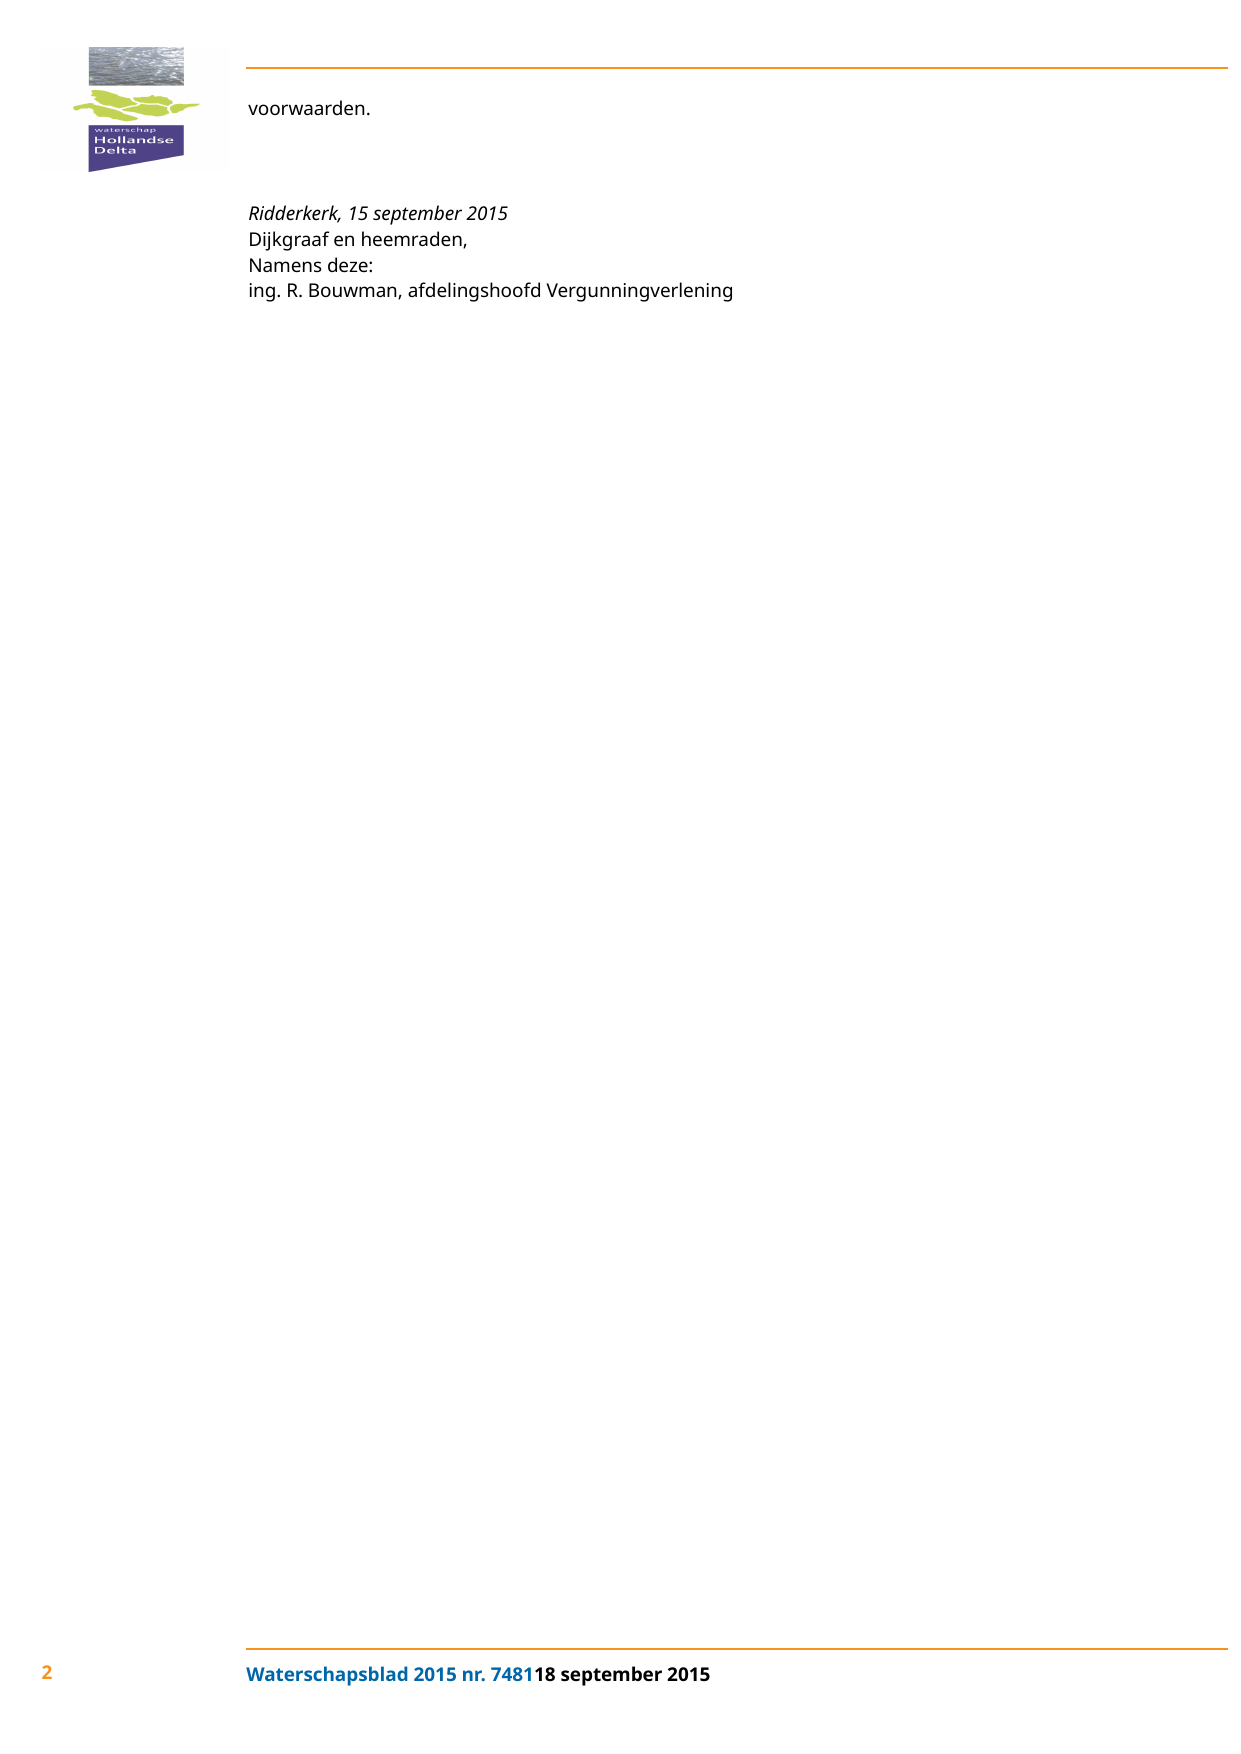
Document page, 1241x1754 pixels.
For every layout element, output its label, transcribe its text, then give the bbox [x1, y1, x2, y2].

text Dijkgraaf en heemraden, [248, 226, 1152, 252]
text Ridderkerk, 15 september 2015 [248, 201, 1152, 226]
picture [41, 47, 231, 172]
text ing. R. Bouwman, afdelingshoofd Vergunningverlening [248, 278, 1152, 303]
text Namens deze: [248, 252, 1152, 278]
text voorwaarden. [248, 95, 1152, 121]
